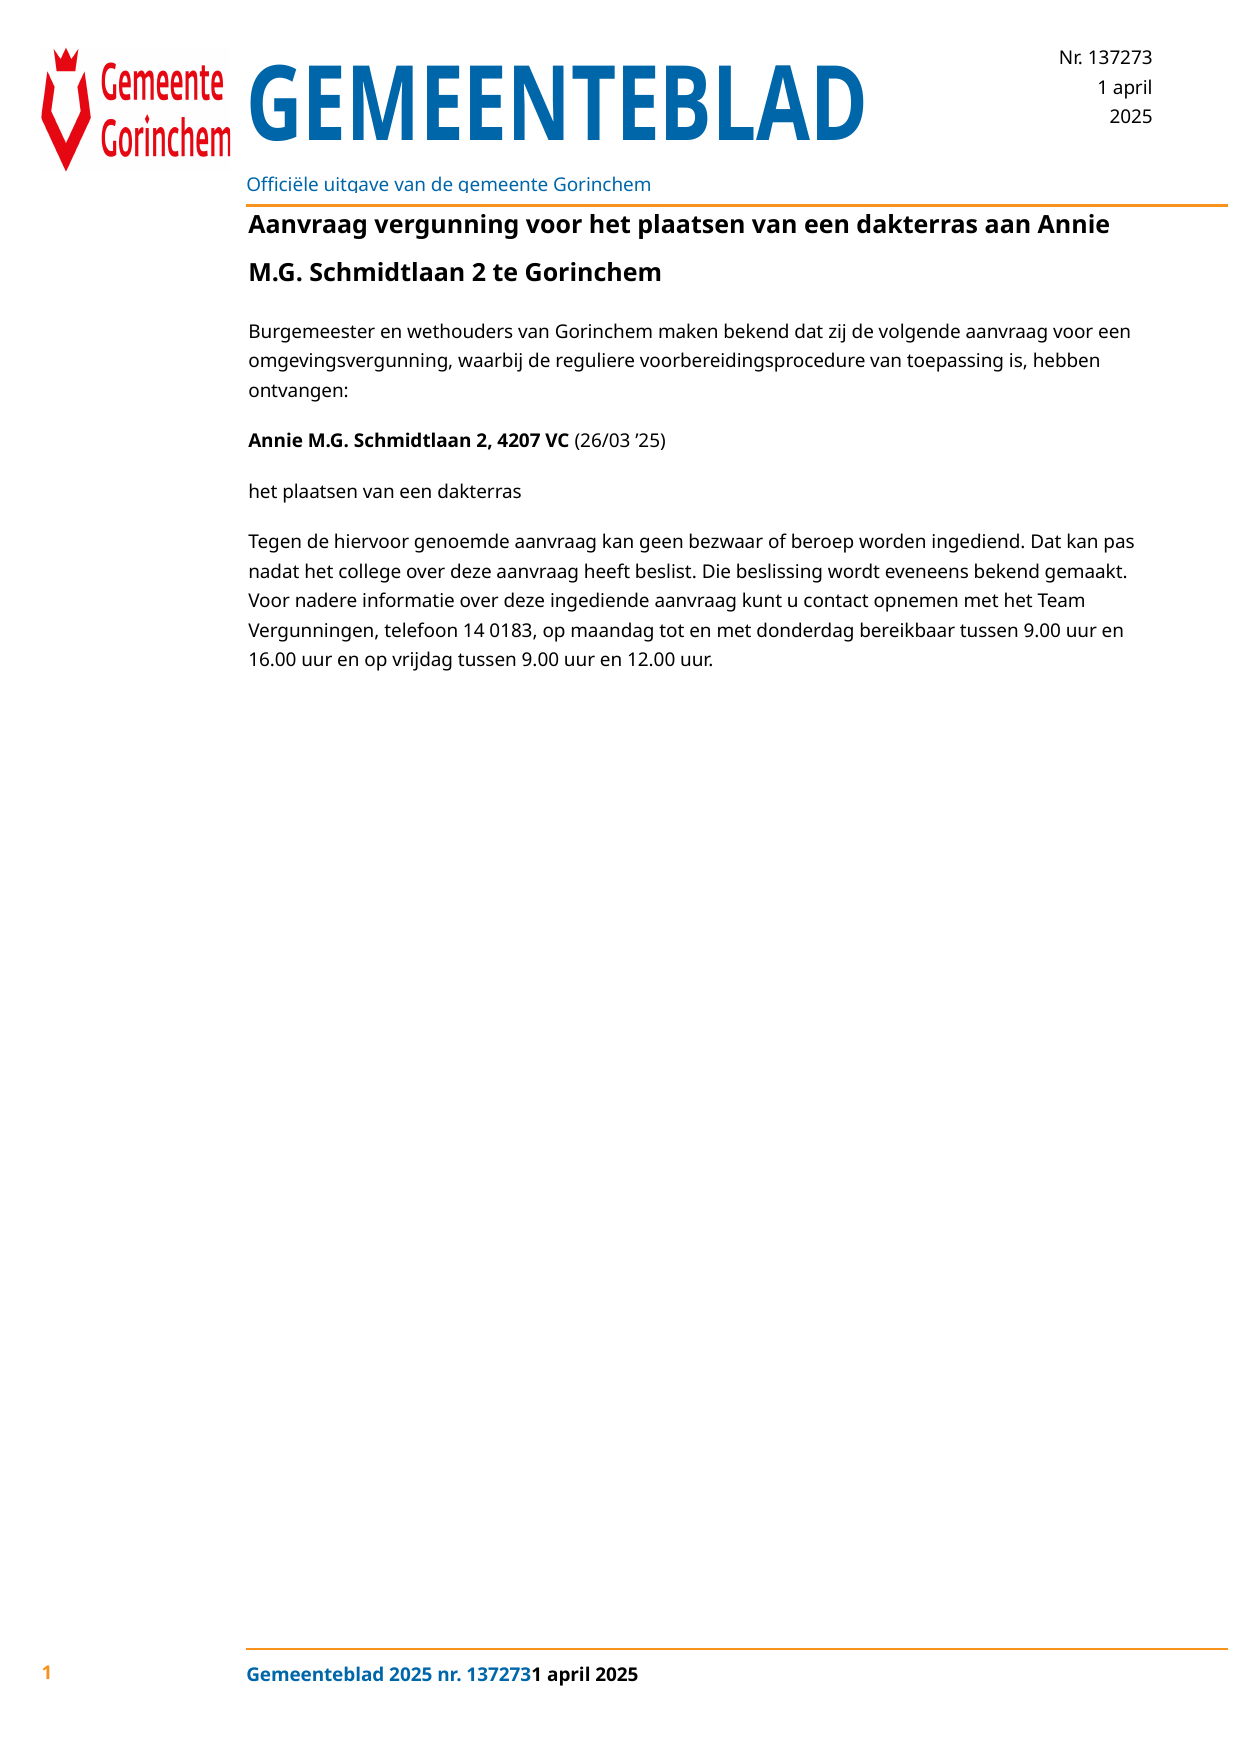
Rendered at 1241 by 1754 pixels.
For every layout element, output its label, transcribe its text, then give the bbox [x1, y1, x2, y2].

text het plaatsen van een dakterras [248, 478, 1152, 504]
text Aanvraag vergunning voor het plaatsen van een dakterras aan Annie M.G. Schmidtlaan 2 te Gorinchem [248, 207, 1152, 288]
text Burgemeester en wethouders van Gorinchem maken bekend dat zij de volgende aanvraag voor een omgevingsvergunning, waarbij de reguliere voorbereidingsprocedure van toepassing is, hebben ontvangen: [248, 318, 1152, 403]
text Annie M.G. Schmidtlaan 2, 4207 VC (26/03 ’25) [248, 427, 1152, 453]
text Tegen de hiervoor genoemde aanvraag kan geen bezwaar of beroep worden ingediend. Dat kan pas nadat het college over deze aanvraag heeft beslist. Die beslissing wordt eveneens bekend gemaakt. Voor nadere informatie over deze ingediende aanvraag kunt u contact opnemen met het Team Vergunningen, telefoon 14 0183, op maandag tot en met donderdag bereikbaar tussen 9.00 uur en 16.00 uur en op vrijdag tussen 9.00 uur en 12.00 uur. [248, 528, 1152, 672]
picture [41, 47, 231, 172]
